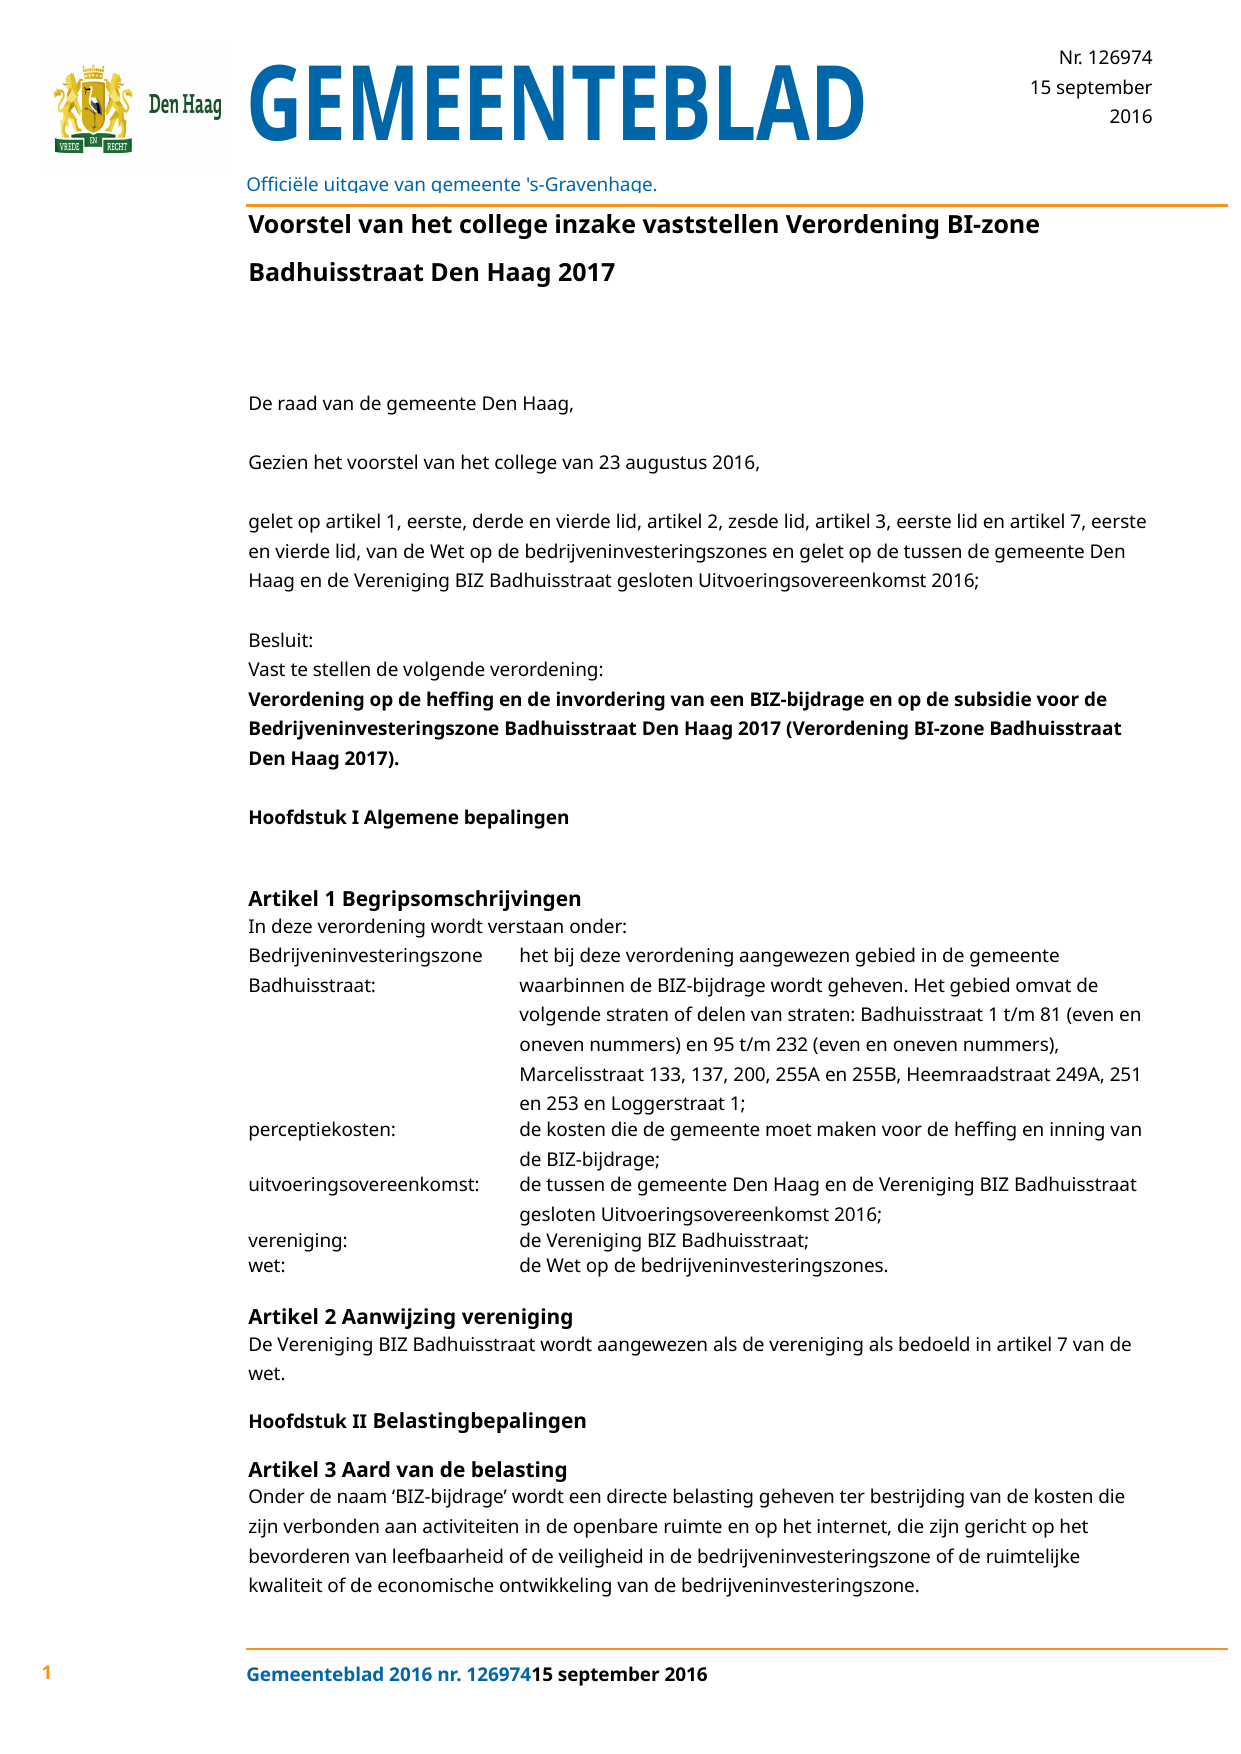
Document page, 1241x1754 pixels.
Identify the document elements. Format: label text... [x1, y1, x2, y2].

text Voorstel van het college inzake vaststellen Verordening BI-zone Badhuisstraat Den Haag 2017 [248, 207, 1152, 288]
table_cell perceptiekosten: [248, 1116, 519, 1171]
table_header het bij deze verordening aangewezen gebied in de gemeente waarbinnen de BIZ-bijdrage wordt geheven. Het gebied omvat de volgende straten of delen van straten: Badhuisstraat 1 t/m 81 (even en oneven nummers) en 95 t/m 232 (even en oneven nummers), Marcelisstraat 133, 137, 200, 255A en 255B, Heemraadstraat 249A, 251 en 253 en Loggerstraat 1; [519, 943, 1152, 1116]
text Verordening op de heffing en de invordering van een BIZ-bijdrage en op de subsidie voor de Bedrijveninvesteringszone Badhuisstraat Den Haag 2017 (Verordening BI-zone Badhuisstraat Den Haag 2017). [248, 686, 1152, 771]
text Vast te stellen de volgende verordening: [248, 656, 1152, 682]
text De Vereniging BIZ Badhuisstraat wordt aangewezen als de vereniging als bedoeld in artikel 7 van de wet. [248, 1331, 1152, 1386]
text De raad van de gemeente Den Haag, [248, 390, 1152, 416]
text Besluit: [248, 627, 1152, 653]
table_cell de Wet op de bedrijveninvesteringszones. [519, 1253, 1152, 1278]
text Artikel 1 Begripsomschrijvingen [248, 884, 1152, 913]
text Hoofdstuk I Algemene bepalingen [248, 804, 1152, 830]
text Hoofdstuk II Belastingbepalingen [248, 1406, 1152, 1434]
text Onder de naam ‘BIZ-bijdrage’ wordt een directe belasting geheven ter bestrijding van de kosten die zijn verbonden aan activiteiten in de openbare ruimte en op het internet, die zijn gericht op het bevorderen van leefbaarheid of de veiligheid in de bedrijveninvesteringszone of de ruimtelijke kwaliteit of de economische ontwikkeling van de bedrijveninvesteringszone. [248, 1484, 1152, 1598]
text gelet op artikel 1, eerste, derde en vierde lid, artikel 2, zesde lid, artikel 3, eerste lid en artikel 7, eerste en vierde lid, van de Wet op de bedrijveninvesteringszones en gelet op de tussen de gemeente Den Haag en de Vereniging BIZ Badhuisstraat gesloten Uitvoeringsovereenkomst 2016; [248, 508, 1152, 593]
text Artikel 3 Aard van de belasting [248, 1455, 1152, 1484]
table_cell vereniging: [248, 1227, 519, 1252]
table_cell wet: [248, 1253, 519, 1278]
picture [41, 47, 231, 172]
text Artikel 2 Aanwijzing vereniging [248, 1302, 1152, 1331]
table_cell de tussen de gemeente Den Haag en de Vereniging BIZ Badhuisstraat gesloten Uitvoeringsovereenkomst 2016; [519, 1171, 1152, 1227]
text Gezien het voorstel van het college van 23 augustus 2016, [248, 449, 1152, 475]
table_header Bedrijveninvesteringszone Badhuisstraat: [248, 943, 519, 1116]
table_cell uitvoeringsovereenkomst: [248, 1171, 519, 1227]
table_cell de Vereniging BIZ Badhuisstraat; [519, 1227, 1152, 1252]
table_cell de kosten die de gemeente moet maken voor de heffing en inning van de BIZ-bijdrage; [519, 1116, 1152, 1171]
text In deze verordening wordt verstaan onder: [248, 913, 1152, 938]
